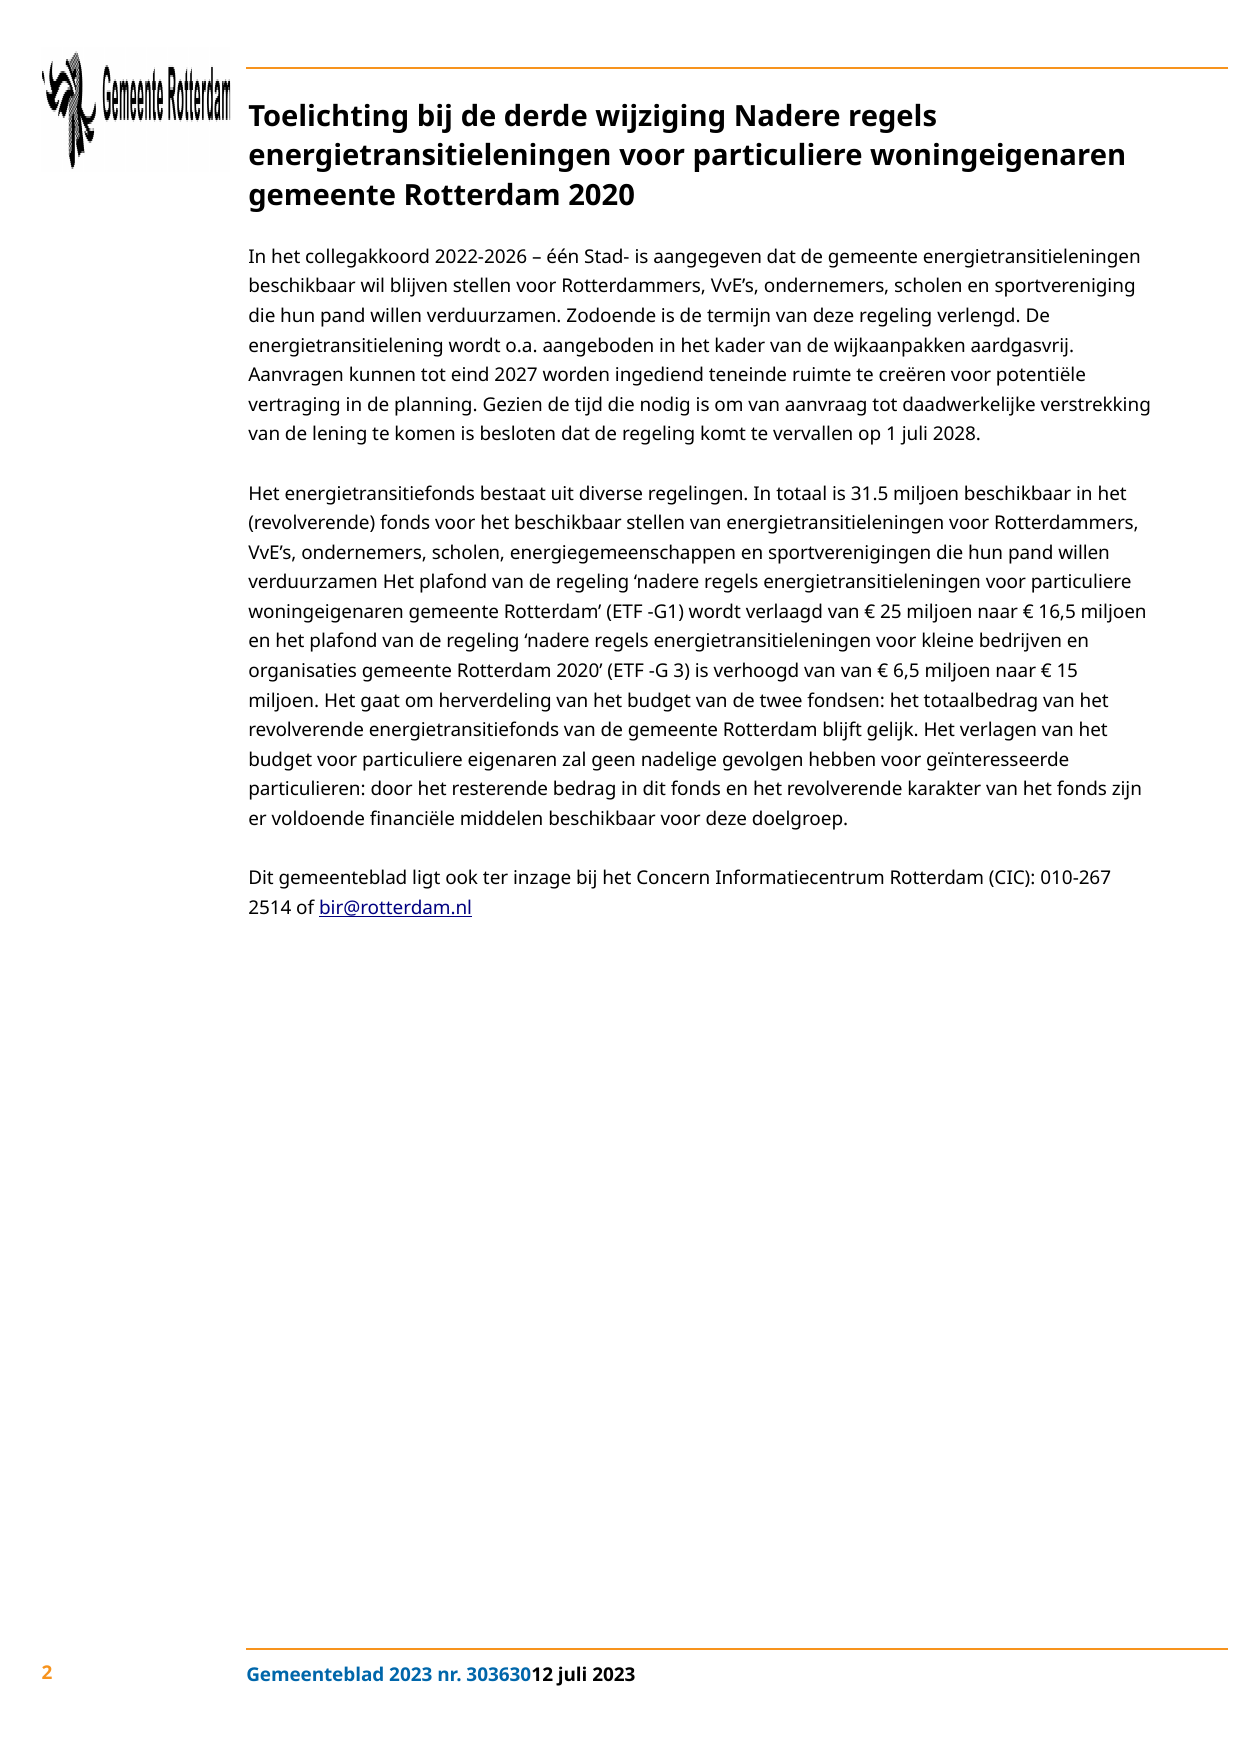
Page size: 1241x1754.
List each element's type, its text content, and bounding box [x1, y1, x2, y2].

picture [41, 47, 231, 172]
text Dit gemeenteblad ligt ook ter inzage bij het Concern Informatiecentrum Rotterdam (CIC): 010-267 2514 of bir@rotterdam.nl [248, 864, 1152, 919]
text In het collegakkoord 2022-2026 – één Stad- is aangegeven dat de gemeente energietransitieleningen beschikbaar wil blijven stellen voor Rotterdammers, VvE’s, ondernemers, scholen en sportvereniging die hun pand willen verduurzamen. Zodoende is de termijn van deze regeling verlengd. De energietransitielening wordt o.a. aangeboden in het kader van de wijkaanpakken aardgasvrij. Aanvragen kunnen tot eind 2027 worden ingediend teneinde ruimte te creëren voor potentiële vertraging in de planning. Gezien de tijd die nodig is om van aanvraag tot daadwerkelijke verstrekking van de lening te komen is besloten dat de regeling komt te vervallen op 1 juli 2028. [248, 243, 1152, 446]
text Toelichting bij de derde wijziging Nadere regels energietransitieleningen voor particuliere woningeigenaren gemeente Rotterdam 2020 [248, 95, 1152, 214]
text Het energietransitiefonds bestaat uit diverse regelingen. In totaal is 31.5 miljoen beschikbaar in het (revolverende) fonds voor het beschikbaar stellen van energietransitieleningen voor Rotterdammers, VvE’s, ondernemers, scholen, energiegemeenschappen en sportverenigingen die hun pand willen verduurzamen Het plafond van de regeling ‘nadere regels energietransitieleningen voor particuliere woningeigenaren gemeente Rotterdam’ (ETF -G1) wordt verlaagd van € 25 miljoen naar € 16,5 miljoen en het plafond van de regeling ‘nadere regels energietransitieleningen voor kleine bedrijven en organisaties gemeente Rotterdam 2020’ (ETF -G 3) is verhoogd van van € 6,5 miljoen naar € 15 miljoen. Het gaat om herverdeling van het budget van de twee fondsen: het totaalbedrag van het revolverende energietransitiefonds van de gemeente Rotterdam blijft gelijk. Het verlagen van het budget voor particuliere eigenaren zal geen nadelige gevolgen hebben voor geïnteresseerde particulieren: door het resterende bedrag in dit fonds en het revolverende karakter van het fonds zijn er voldoende financiële middelen beschikbaar voor deze doelgroep. [248, 480, 1152, 831]
